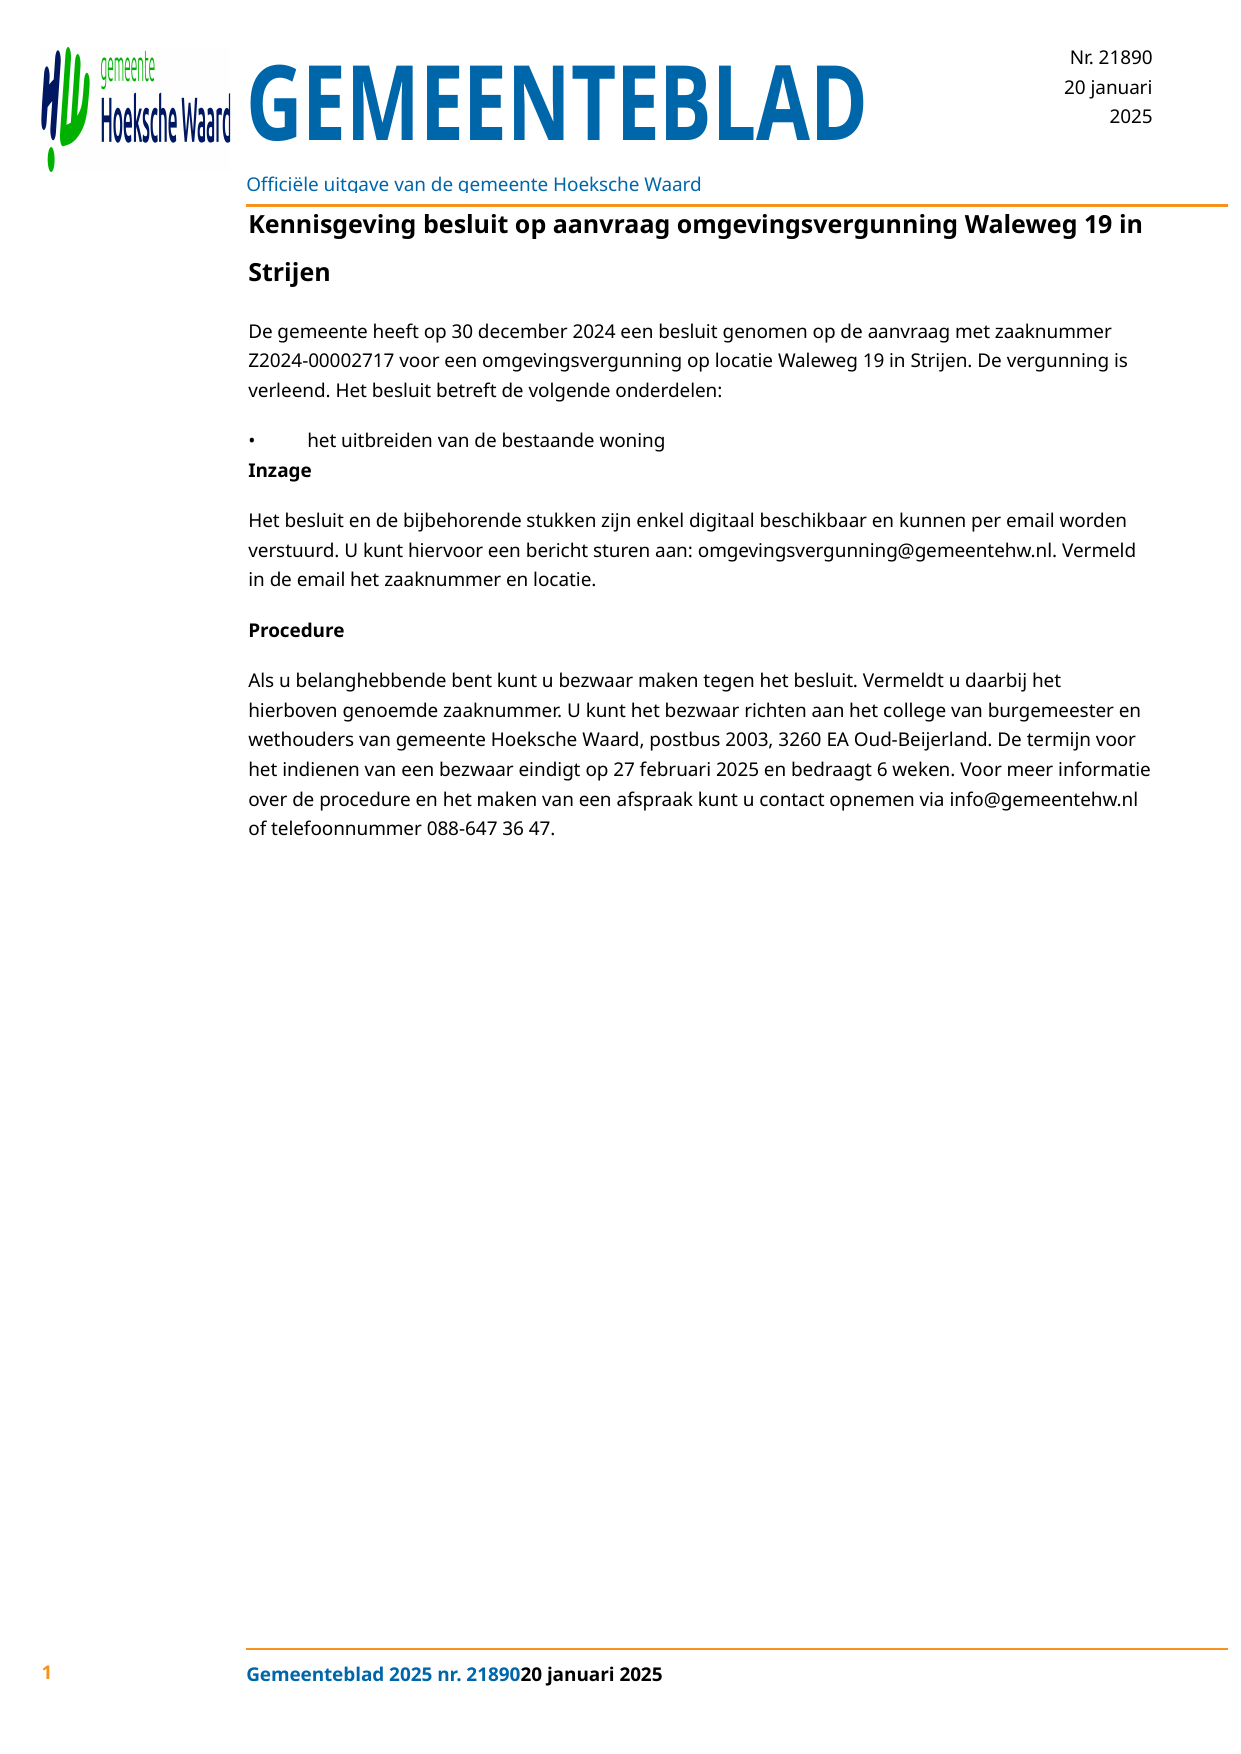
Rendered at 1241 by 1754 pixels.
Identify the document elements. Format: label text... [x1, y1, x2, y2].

list het uitbreiden van de bestaande woning [248, 427, 1152, 453]
text Kennisgeving besluit op aanvraag omgevingsvergunning Waleweg 19 in Strijen [248, 207, 1152, 288]
picture [41, 47, 231, 172]
text Inzage [248, 457, 1152, 483]
text Procedure [248, 617, 1152, 643]
text Het besluit en de bijbehorende stukken zijn enkel digitaal beschikbaar en kunnen per email worden verstuurd. U kunt hiervoor een bericht sturen aan: omgevingsvergunning@gemeentehw.nl. Vermeld in de email het zaaknummer en locatie. [248, 507, 1152, 592]
text Als u belanghebbende bent kunt u bezwaar maken tegen het besluit. Vermeldt u daarbij het hierboven genoemde zaaknummer. U kunt het bezwaar richten aan het college van burgemeester en wethouders van gemeente Hoeksche Waard, postbus 2003, 3260 EA Oud-Beijerland. De termijn voor het indienen van een bezwaar eindigt op 27 februari 2025 en bedraagt 6 weken. Voor meer informatie over de procedure en het maken van een afspraak kunt u contact opnemen via info@gemeentehw.nl of telefoonnummer 088-647 36 47. [248, 667, 1152, 841]
text De gemeente heeft op 30 december 2024 een besluit genomen op de aanvraag met zaaknummer Z2024-00002717 voor een omgevingsvergunning op locatie Waleweg 19 in Strijen. De vergunning is verleend. Het besluit betreft de volgende onderdelen: [248, 318, 1152, 403]
